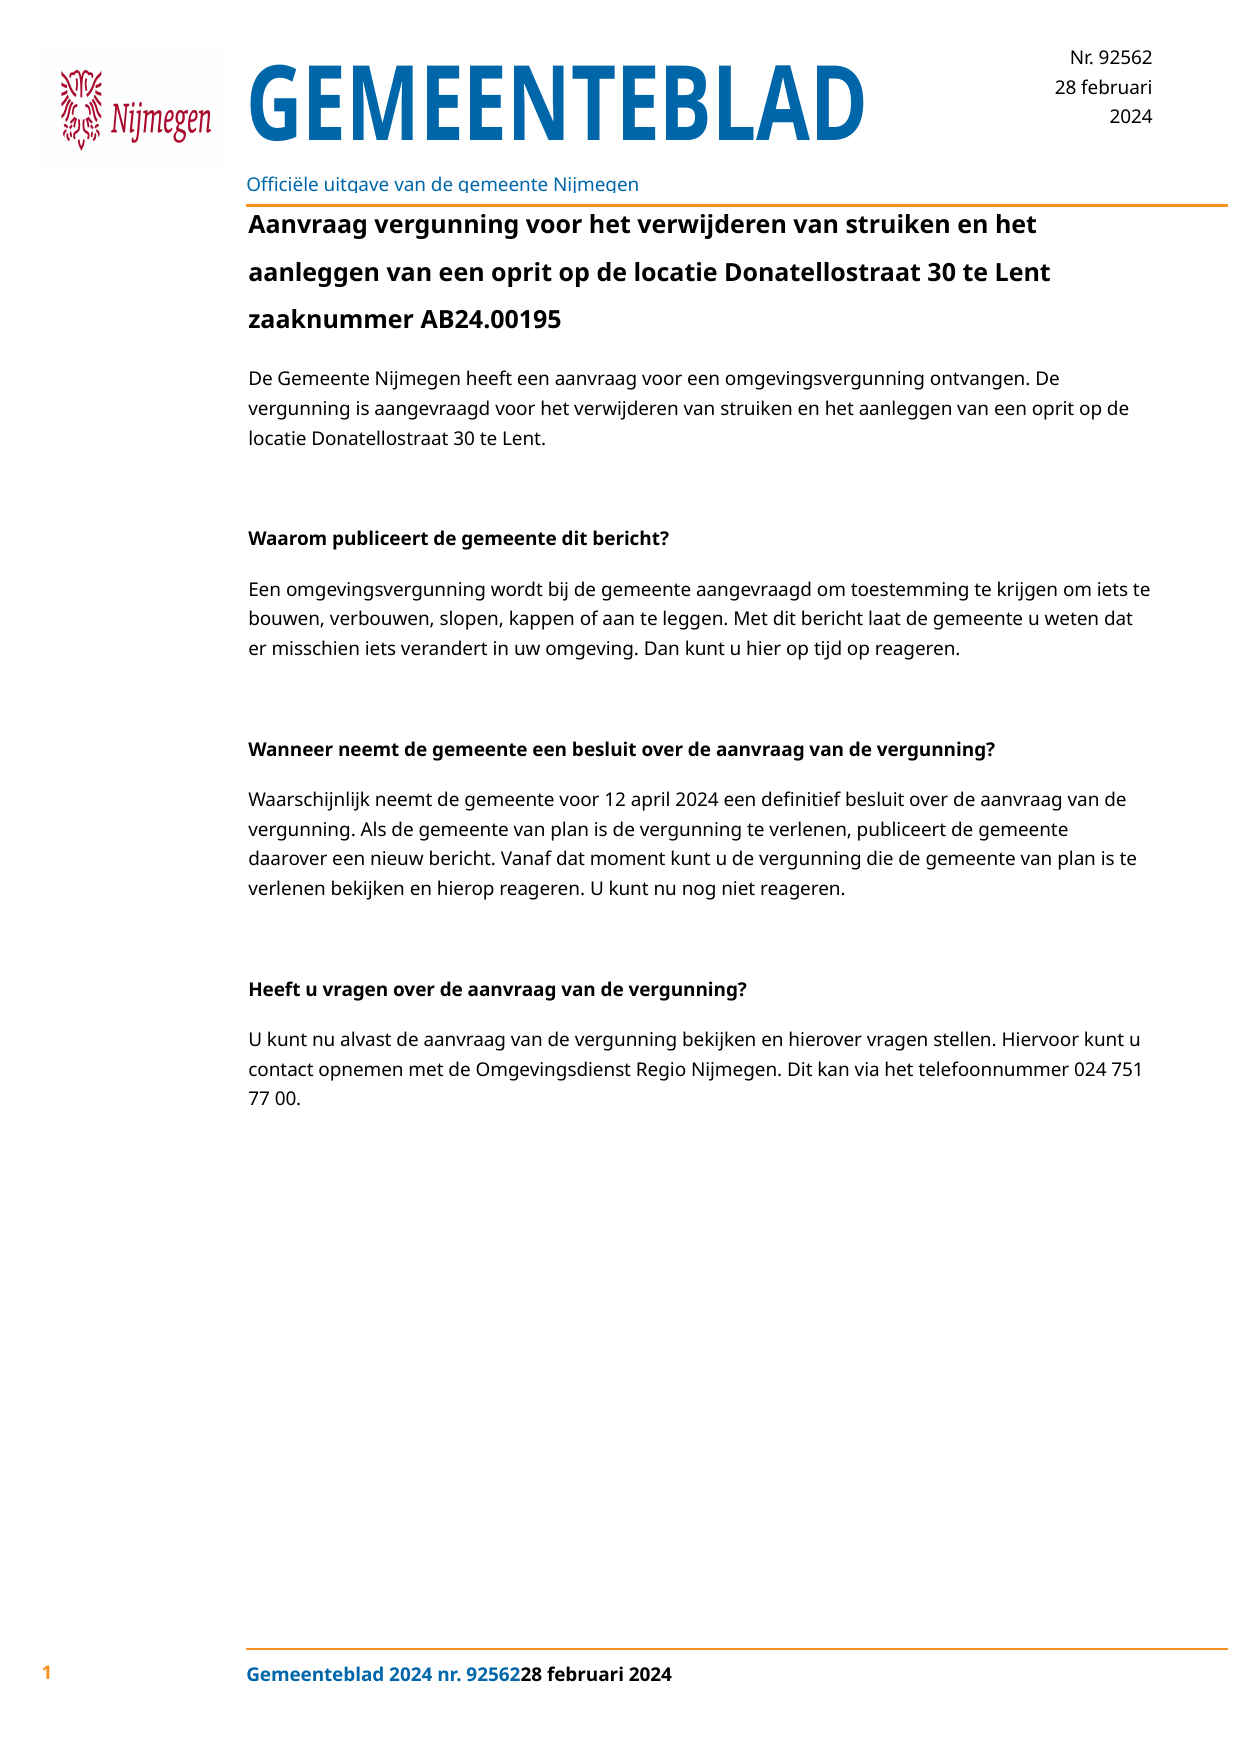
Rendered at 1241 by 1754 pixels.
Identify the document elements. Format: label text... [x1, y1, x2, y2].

text U kunt nu alvast de aanvraag van de vergunning bekijken en hierover vragen stellen. Hiervoor kunt u contact opnemen met de Omgevingsdienst Regio Nijmegen. Dit kan via het telefoonnummer 024 751 77 00. [248, 1026, 1152, 1111]
text Heeft u vragen over de aanvraag van de vergunning? [248, 976, 1152, 1002]
text Waarschijnlijk neemt de gemeente voor 12 april 2024 een definitief besluit over de aanvraag van de vergunning. Als de gemeente van plan is de vergunning te verlenen, publiceert de gemeente daarover een nieuw bericht. Vanaf dat moment kunt u de vergunning die de gemeente van plan is te verlenen bekijken en hierop reageren. U kunt nu nog niet reageren. [248, 786, 1152, 901]
text De Gemeente Nijmegen heeft een aanvraag voor een omgevingsvergunning ontvangen. De vergunning is aangevraagd voor het verwijderen van struiken en het aanleggen van een oprit op de locatie Donatellostraat 30 te Lent. [248, 366, 1152, 450]
text Waarom publiceert de gemeente dit bericht? [248, 526, 1152, 551]
text Een omgevingsvergunning wordt bij de gemeente aangevraagd om toestemming te krijgen om iets te bouwen, verbouwen, slopen, kappen of aan te leggen. Met dit bericht laat de gemeente u weten dat er misschien iets verandert in uw omgeving. Dan kunt u hier op tijd op reageren. [248, 576, 1152, 661]
picture [41, 47, 231, 172]
text Aanvraag vergunning voor het verwijderen van struiken en het aanleggen van een oprit op de locatie Donatellostraat 30 te Lent zaaknummer AB24.00195 [248, 207, 1152, 336]
text Wanneer neemt de gemeente een besluit over de aanvraag van de vergunning? [248, 736, 1152, 762]
